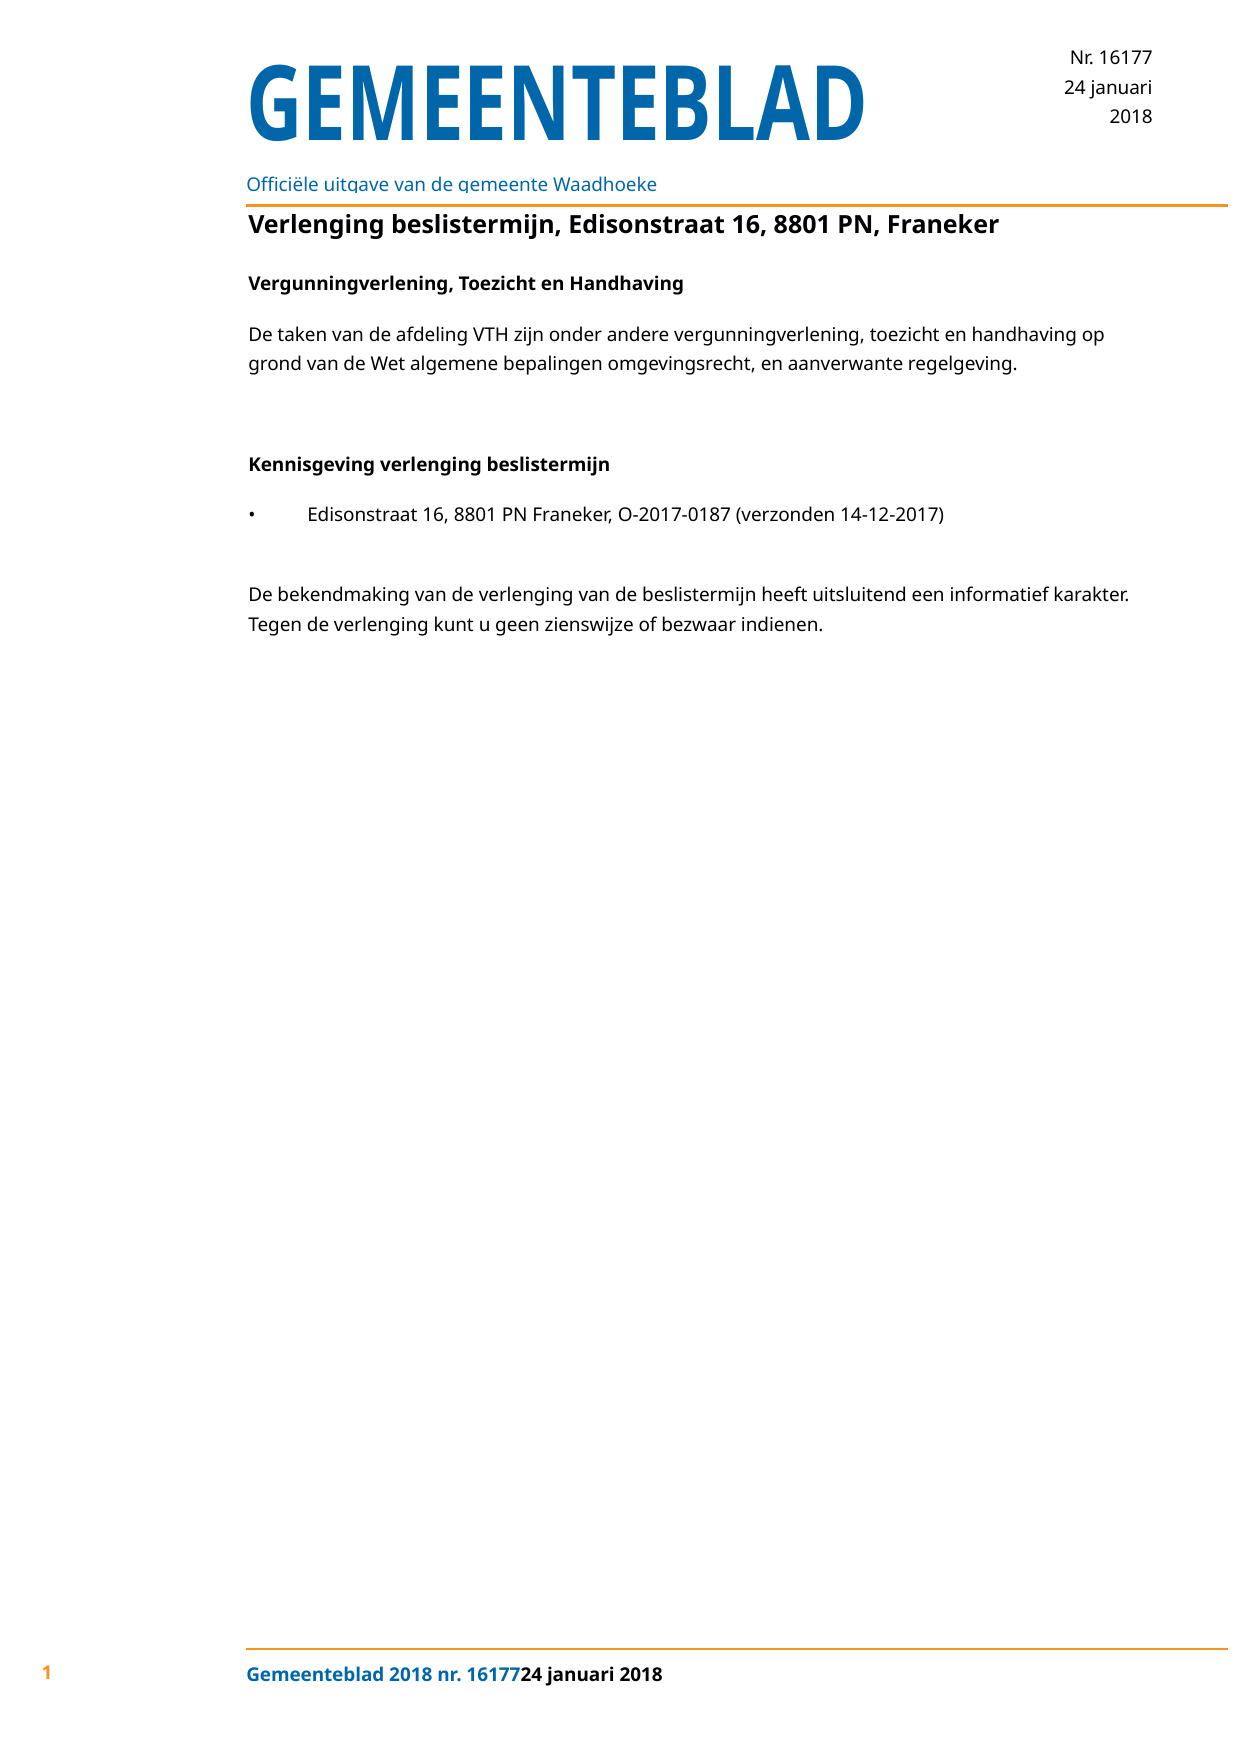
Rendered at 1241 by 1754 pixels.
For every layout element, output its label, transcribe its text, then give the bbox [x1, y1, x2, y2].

text De bekendmaking van de verlenging van de beslistermijn heeft uitsluitend een informatief karakter. Tegen de verlenging kunt u geen zienswijze of bezwaar indienen. [248, 582, 1152, 637]
text Kennisgeving verlenging beslistermijn [248, 451, 1152, 477]
list Edisonstraat 16, 8801 PN Franeker, O-2017-0187 (verzonden 14-12-2017) [248, 502, 1152, 527]
text Verlenging beslistermijn, Edisonstraat 16, 8801 PN, Franeker [248, 207, 1152, 241]
picture [41, 47, 231, 172]
text Vergunningverlening, Toezicht en Handhaving [248, 270, 1152, 296]
text De taken van de afdeling VTH zijn onder andere vergunningverlening, toezicht en handhaving op grond van de Wet algemene bepalingen omgevingsrecht, en aanverwante regelgeving. [248, 321, 1152, 376]
